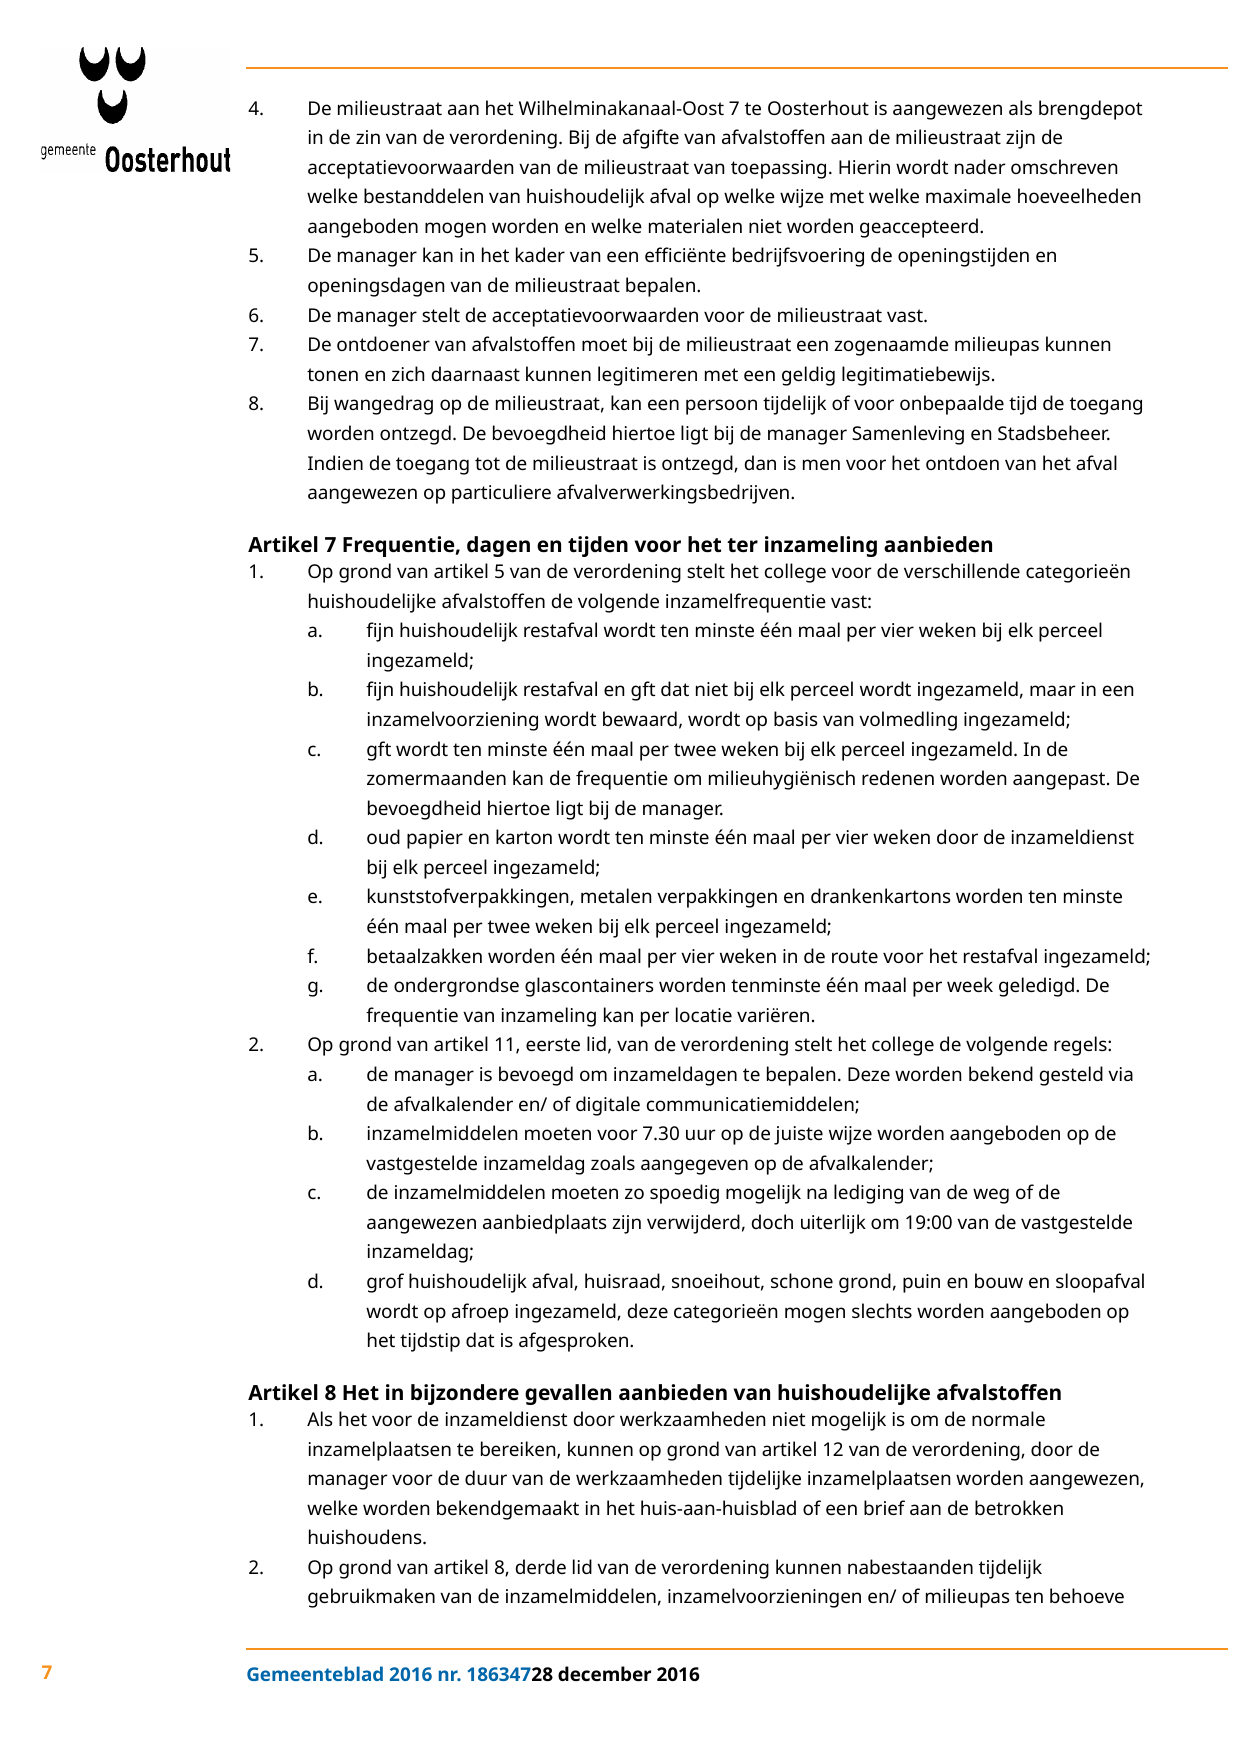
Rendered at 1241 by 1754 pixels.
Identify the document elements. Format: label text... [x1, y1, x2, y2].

list betaalzakken worden één maal per vier weken in de route voor het restafval ingezameld; [307, 943, 1152, 968]
list inzamelmiddelen moeten voor 7.30 uur op de juiste wijze worden aangeboden op de vastgestelde inzameldag zoals aangegeven op de afvalkalender; [307, 1120, 1152, 1176]
list De manager kan in het kader van een efficiënte bedrijfsvoering de openingstijden en openingsdagen van de milieustraat bepalen. [248, 243, 1152, 298]
list Bij wangedrag op de milieustraat, kan een persoon tijdelijk of voor onbepaalde tijd de toegang worden ontzegd. De bevoegdheid hiertoe ligt bij de manager Samenleving en Stadsbeheer. Indien de toegang tot de milieustraat is ontzegd, dan is men voor het ontdoen van het afval aangewezen op particuliere afvalverwerkingsbedrijven. [248, 391, 1152, 505]
list De milieustraat aan het Wilhelminakanaal-Oost 7 te Oosterhout is aangewezen als brengdepot in de zin van de verordening. Bij de afgifte van afvalstoffen aan de milieustraat zijn de acceptatievoorwaarden van de milieustraat van toepassing. Hierin wordt nader omschreven welke bestanddelen van huishoudelijk afval op welke wijze met welke maximale hoeveelheden aangeboden mogen worden en welke materialen niet worden geaccepteerd. [248, 95, 1152, 239]
picture [41, 47, 231, 172]
list oud papier en karton wordt ten minste één maal per vier weken door de inzameldienst bij elk perceel ingezameld; [307, 824, 1152, 880]
list De manager stelt de acceptatievoorwaarden voor de milieustraat vast. [248, 302, 1152, 328]
list de inzamelmiddelen moeten zo spoedig mogelijk na lediging van de weg of de aangewezen aanbiedplaats zijn verwijderd, doch uiterlijk om 19:00 van de vastgestelde inzameldag; [307, 1179, 1152, 1264]
list fijn huishoudelijk restafval wordt ten minste één maal per vier weken bij elk perceel ingezameld; [307, 617, 1152, 673]
list Op grond van artikel 8, derde lid van de verordening kunnen nabestaanden tijdelijk gebruikmaken van de inzamelmiddelen, inzamelvoorzieningen en/ of milieupas ten behoeve [248, 1554, 1152, 1609]
list De ontdoener van afvalstoffen moet bij de milieustraat een zogenaamde milieupas kunnen tonen en zich daarnaast kunnen legitimeren met een geldig legitimatiebewijs. [248, 331, 1152, 387]
text Artikel 8 Het in bijzondere gevallen aanbieden van huishoudelijke afvalstoffen [248, 1378, 1152, 1406]
list gft wordt ten minste één maal per twee weken bij elk perceel ingezameld. In de zomermaanden kan de frequentie om milieuhygiënisch redenen worden aangepast. De bevoegdheid hiertoe ligt bij de manager. [307, 736, 1152, 821]
list fijn huishoudelijk restafval en gft dat niet bij elk perceel wordt ingezameld, maar in een inzamelvoorziening wordt bewaard, wordt op basis van volmedling ingezameld; [307, 677, 1152, 732]
list grof huishoudelijk afval, huisraad, snoeihout, schone grond, puin en bouw en sloopafval wordt op afroep ingezameld, deze categorieën mogen slechts worden aangeboden op het tijdstip dat is afgesproken. [307, 1268, 1152, 1353]
list Als het voor de inzameldienst door werkzaamheden niet mogelijk is om de normale inzamelplaatsen te bereiken, kunnen op grond van artikel 12 van de verordening, door de manager voor de duur van de werkzaamheden tijdelijke inzamelplaatsen worden aangewezen, welke worden bekendgemaakt in het huis-aan-huisblad of een brief aan de betrokken huishoudens. [248, 1406, 1152, 1550]
list Op grond van artikel 5 van de verordening stelt het college voor de verschillende categorieën huishoudelijke afvalstoffen de volgende inzamelfrequentie vast: [248, 558, 1152, 613]
list de manager is bevoegd om inzameldagen te bepalen. Deze worden bekend gesteld via de afvalkalender en/ of digitale communicatiemiddelen; [307, 1061, 1152, 1116]
text Artikel 7 Frequentie, dagen en tijden voor het ter inzameling aanbieden [248, 530, 1152, 558]
list kunststofverpakkingen, metalen verpakkingen en drankenkartons worden ten minste één maal per twee weken bij elk perceel ingezameld; [307, 884, 1152, 939]
list Op grond van artikel 11, eerste lid, van de verordening stelt het college de volgende regels: [248, 1032, 1152, 1057]
list de ondergrondse glascontainers worden tenminste één maal per week geledigd. De frequentie van inzameling kan per locatie variëren. [307, 972, 1152, 1028]
